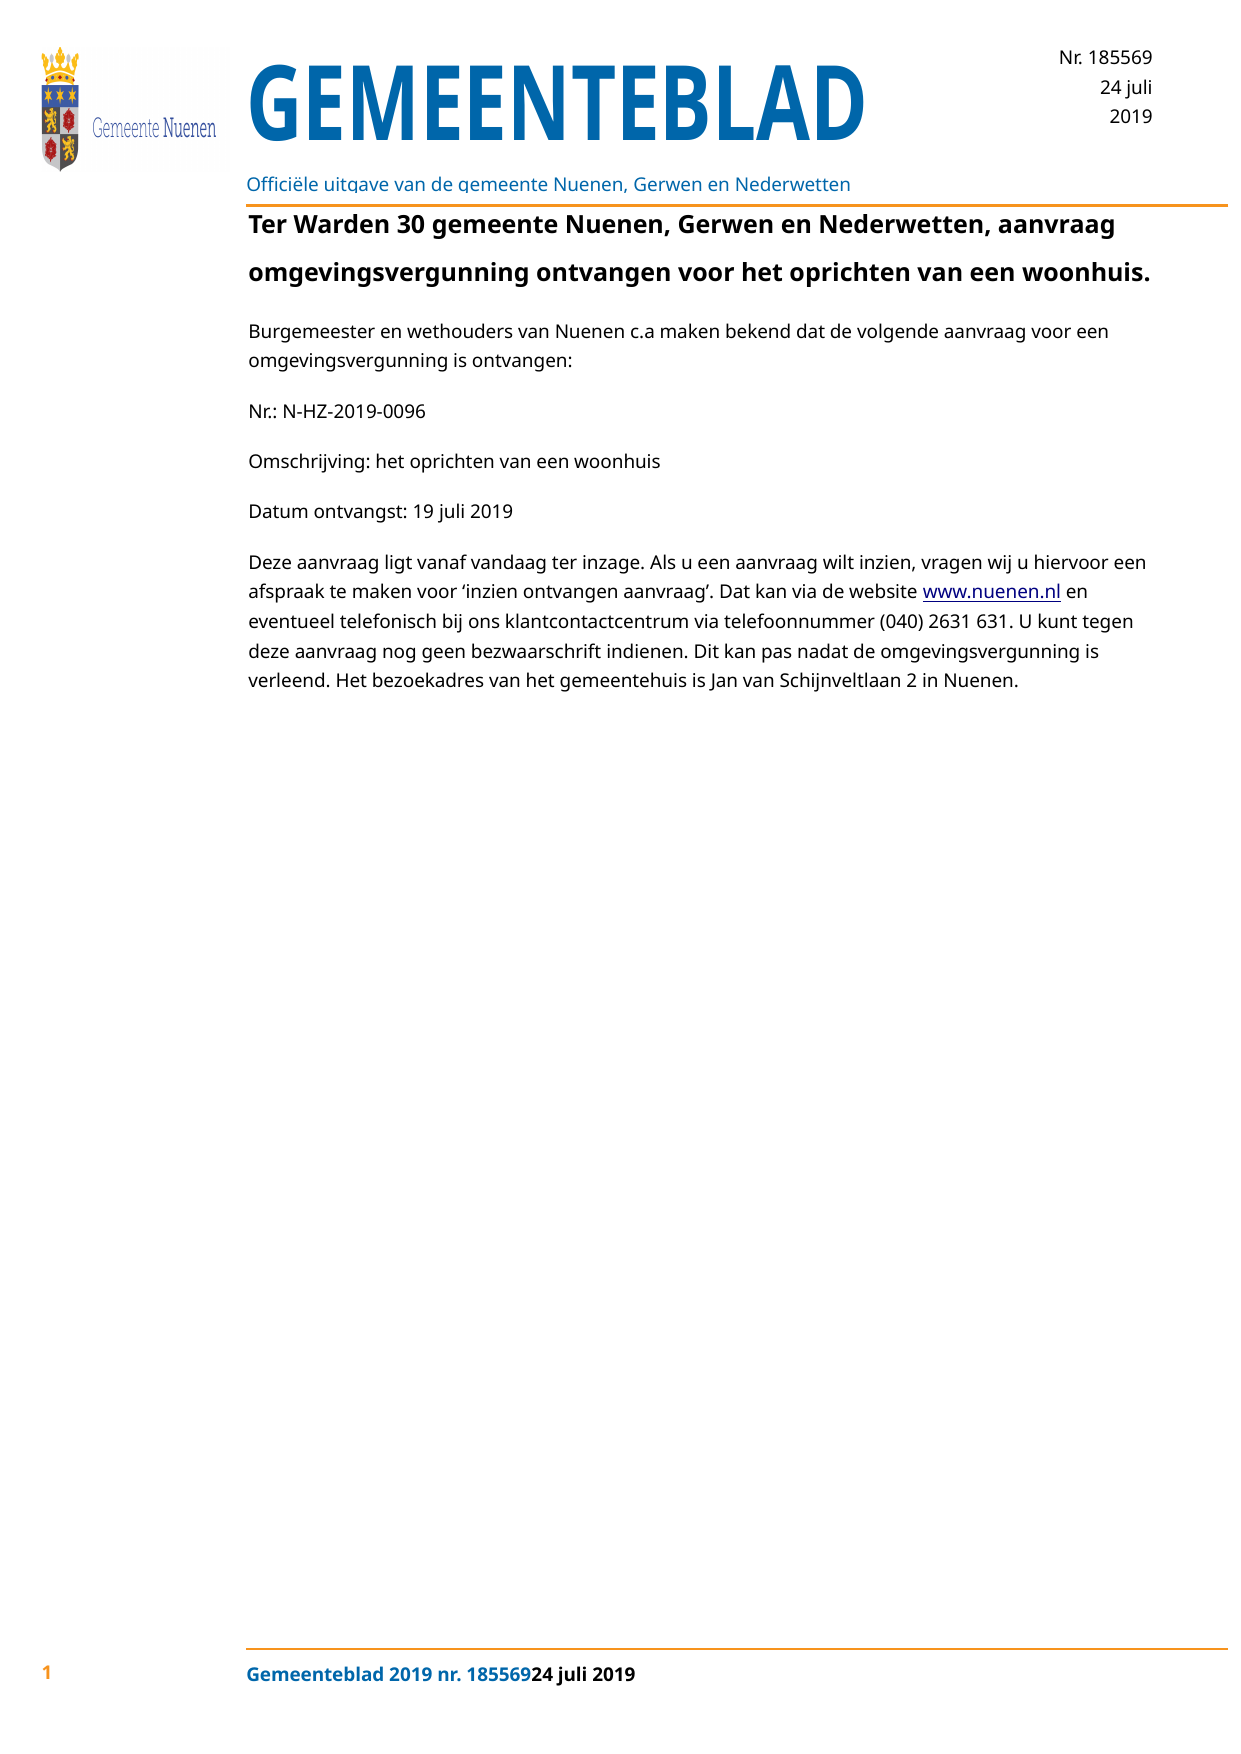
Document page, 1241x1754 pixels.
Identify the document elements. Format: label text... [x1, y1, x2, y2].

text Datum ontvangst: 19 juli 2019 [248, 499, 1152, 524]
text Nr.: N-HZ-2019-0096 [248, 398, 1152, 424]
text Burgemeester en wethouders van Nuenen c.a maken bekend dat de volgende aanvraag voor een omgevingsvergunning is ontvangen: [248, 318, 1152, 373]
text Omschrijving: het oprichten van een woonhuis [248, 448, 1152, 474]
picture [41, 47, 231, 172]
text Ter Warden 30 gemeente Nuenen, Gerwen en Nederwetten, aanvraag omgevingsvergunning ontvangen voor het oprichten van een woonhuis. [248, 207, 1152, 288]
text Deze aanvraag ligt vanaf vandaag ter inzage. Als u een aanvraag wilt inzien, vragen wij u hiervoor een afspraak te maken voor ‘inzien ontvangen aanvraag’. Dat kan via de website www.nuenen.nl en eventueel telefonisch bij ons klantcontactcentrum via telefoonnummer (040) 2631 631. U kunt tegen deze aanvraag nog geen bezwaarschrift indienen. Dit kan pas nadat de omgevingsvergunning is verleend. Het bezoekadres van het gemeentehuis is Jan van Schijnveltlaan 2 in Nuenen. [248, 549, 1152, 693]
